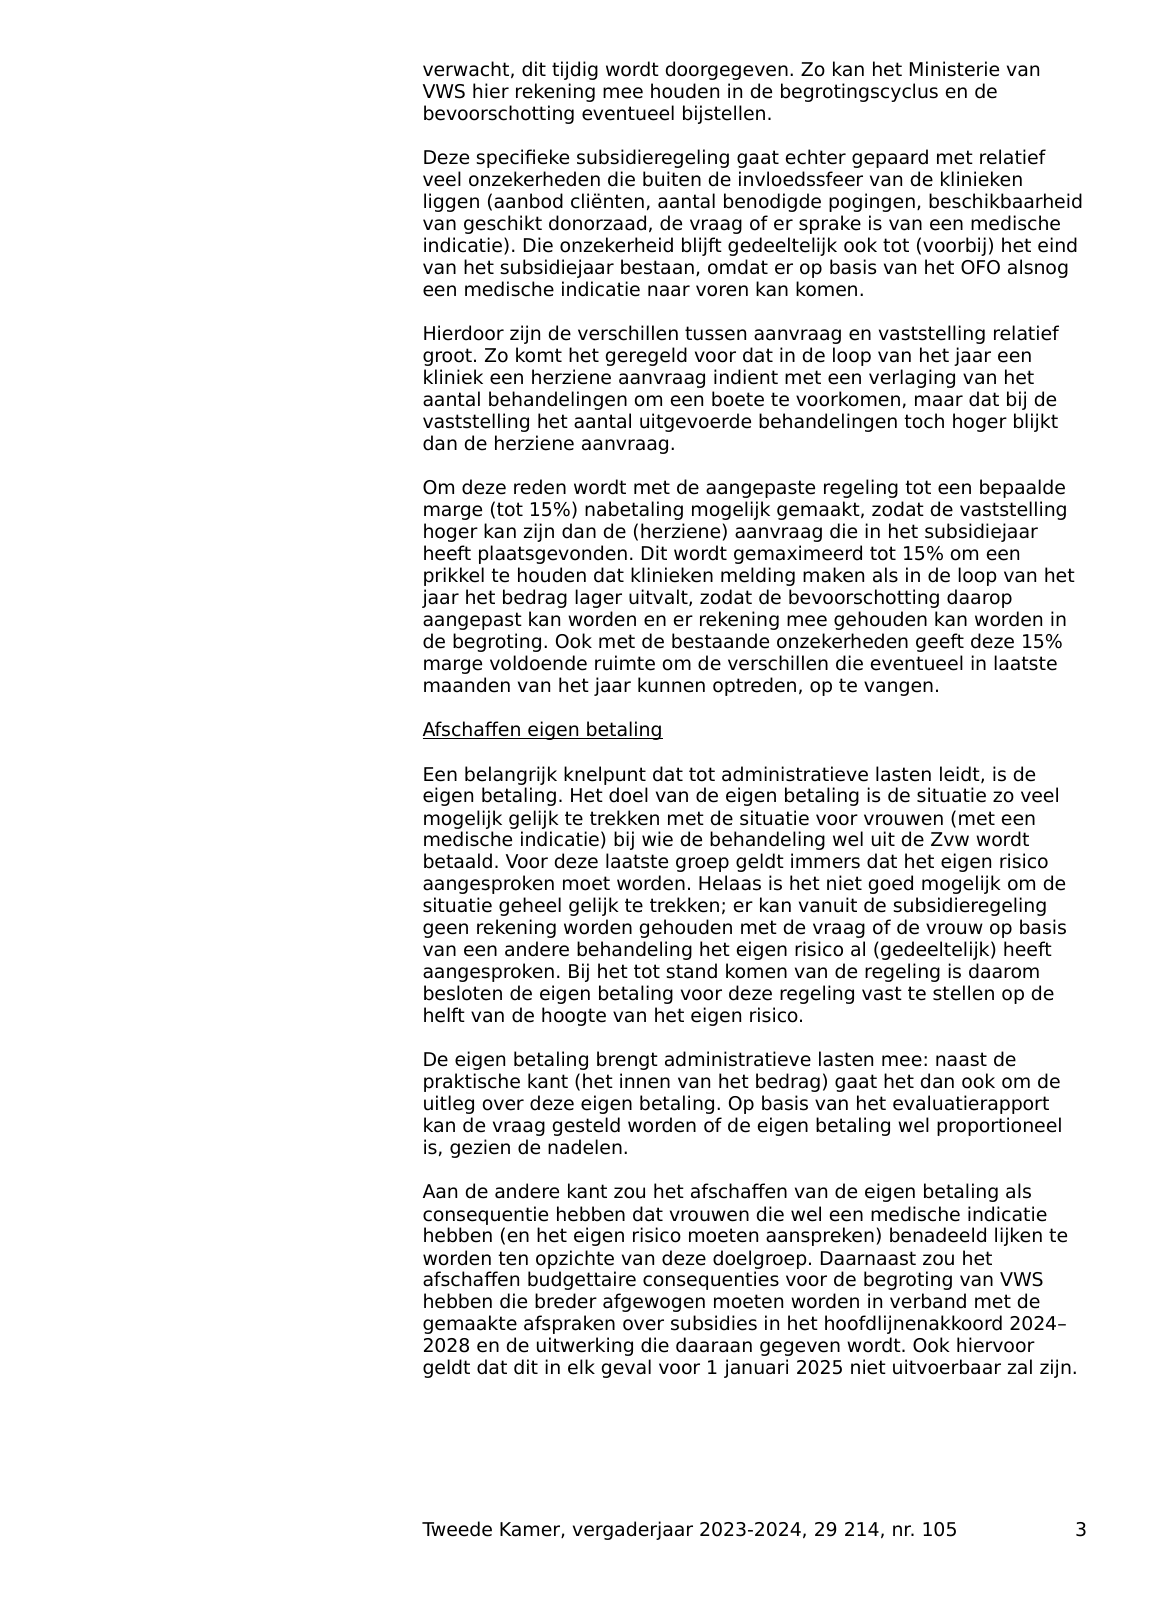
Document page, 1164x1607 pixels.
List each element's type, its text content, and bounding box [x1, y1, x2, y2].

text Deze specifieke subsidieregeling gaat echter gepaard met relatief veel onzekerheden die buiten de invloedssfeer van de klinieken liggen (aanbod cliënten, aantal benodigde pogingen, beschikbaarheid van geschikt donorzaad, de vraag of er sprake is van een medische indicatie). Die onzekerheid blijft gedeeltelijk ook tot (voorbij) het eind van het subsidiejaar bestaan, omdat er op basis van het OFO alsnog een medische indicatie naar voren kan komen. [422, 147, 1087, 301]
text Een belangrijk knelpunt dat tot administratieve lasten leidt, is de eigen betaling. Het doel van de eigen betaling is de situatie zo veel mogelijk gelijk te trekken met de situatie voor vrouwen (met een medische indicatie) bij wie de behandeling wel uit de Zvw wordt betaald. Voor deze laatste groep geldt immers dat het eigen risico aangesproken moet worden. Helaas is het niet goed mogelijk om de situatie geheel gelijk te trekken; er kan vanuit de subsidieregeling geen rekening worden gehouden met de vraag of de vrouw op basis van een andere behandeling het eigen risico al (gedeeltelijk) heeft aangesproken. Bij het tot stand komen van de regeling is daarom besloten de eigen betaling voor deze regeling vast te stellen op de helft van de hoogte van het eigen risico. [422, 763, 1087, 1027]
text Aan de andere kant zou het afschaffen van de eigen betaling als consequentie hebben dat vrouwen die wel een medische indicatie hebben (en het eigen risico moeten aanspreken) benadeeld lijken te worden ten opzichte van deze doelgroep. Daarnaast zou het afschaffen budgettaire consequenties voor de begroting van VWS hebben die breder afgewogen moeten worden in verband met de gemaakte afspraken over subsidies in het hoofdlijnenakkoord 2024–2028 en de uitwerking die daaraan gegeven wordt. Ook hiervoor geldt dat dit in elk geval voor 1 januari 2025 niet uitvoerbaar zal zijn. [422, 1181, 1087, 1379]
text Hierdoor zijn de verschillen tussen aanvraag en vaststelling relatief groot. Zo komt het geregeld voor dat in de loop van het jaar een kliniek een herziene aanvraag indient met een verlaging van het aantal behandelingen om een boete te voorkomen, maar dat bij de vaststelling het aantal uitgevoerde behandelingen toch hoger blijkt dan de herziene aanvraag. [422, 323, 1087, 455]
text verwacht, dit tijdig wordt doorgegeven. Zo kan het Ministerie van VWS hier rekening mee houden in de begrotingscyclus en de bevoorschotting eventueel bijstellen. [422, 59, 1087, 125]
subtitle Afschaffen eigen betaling [422, 719, 1087, 741]
text De eigen betaling brengt administratieve lasten mee: naast de praktische kant (het innen van het bedrag) gaat het dan ook om de uitleg over deze eigen betaling. Op basis van het evaluatierapport kan de vraag gesteld worden of de eigen betaling wel proportioneel is, gezien de nadelen. [422, 1049, 1087, 1159]
text Om deze reden wordt met de aangepaste regeling tot een bepaalde marge (tot 15%) nabetaling mogelijk gemaakt, zodat de vaststelling hoger kan zijn dan de (herziene) aanvraag die in het subsidiejaar heeft plaatsgevonden. Dit wordt gemaximeerd tot 15% om een prikkel te houden dat klinieken melding maken als in de loop van het jaar het bedrag lager uitvalt, zodat de bevoorschotting daarop aangepast kan worden en er rekening mee gehouden kan worden in de begroting. Ook met de bestaande onzekerheden geeft deze 15% marge voldoende ruimte om de verschillen die eventueel in laatste maanden van het jaar kunnen optreden, op te vangen. [422, 477, 1087, 697]
